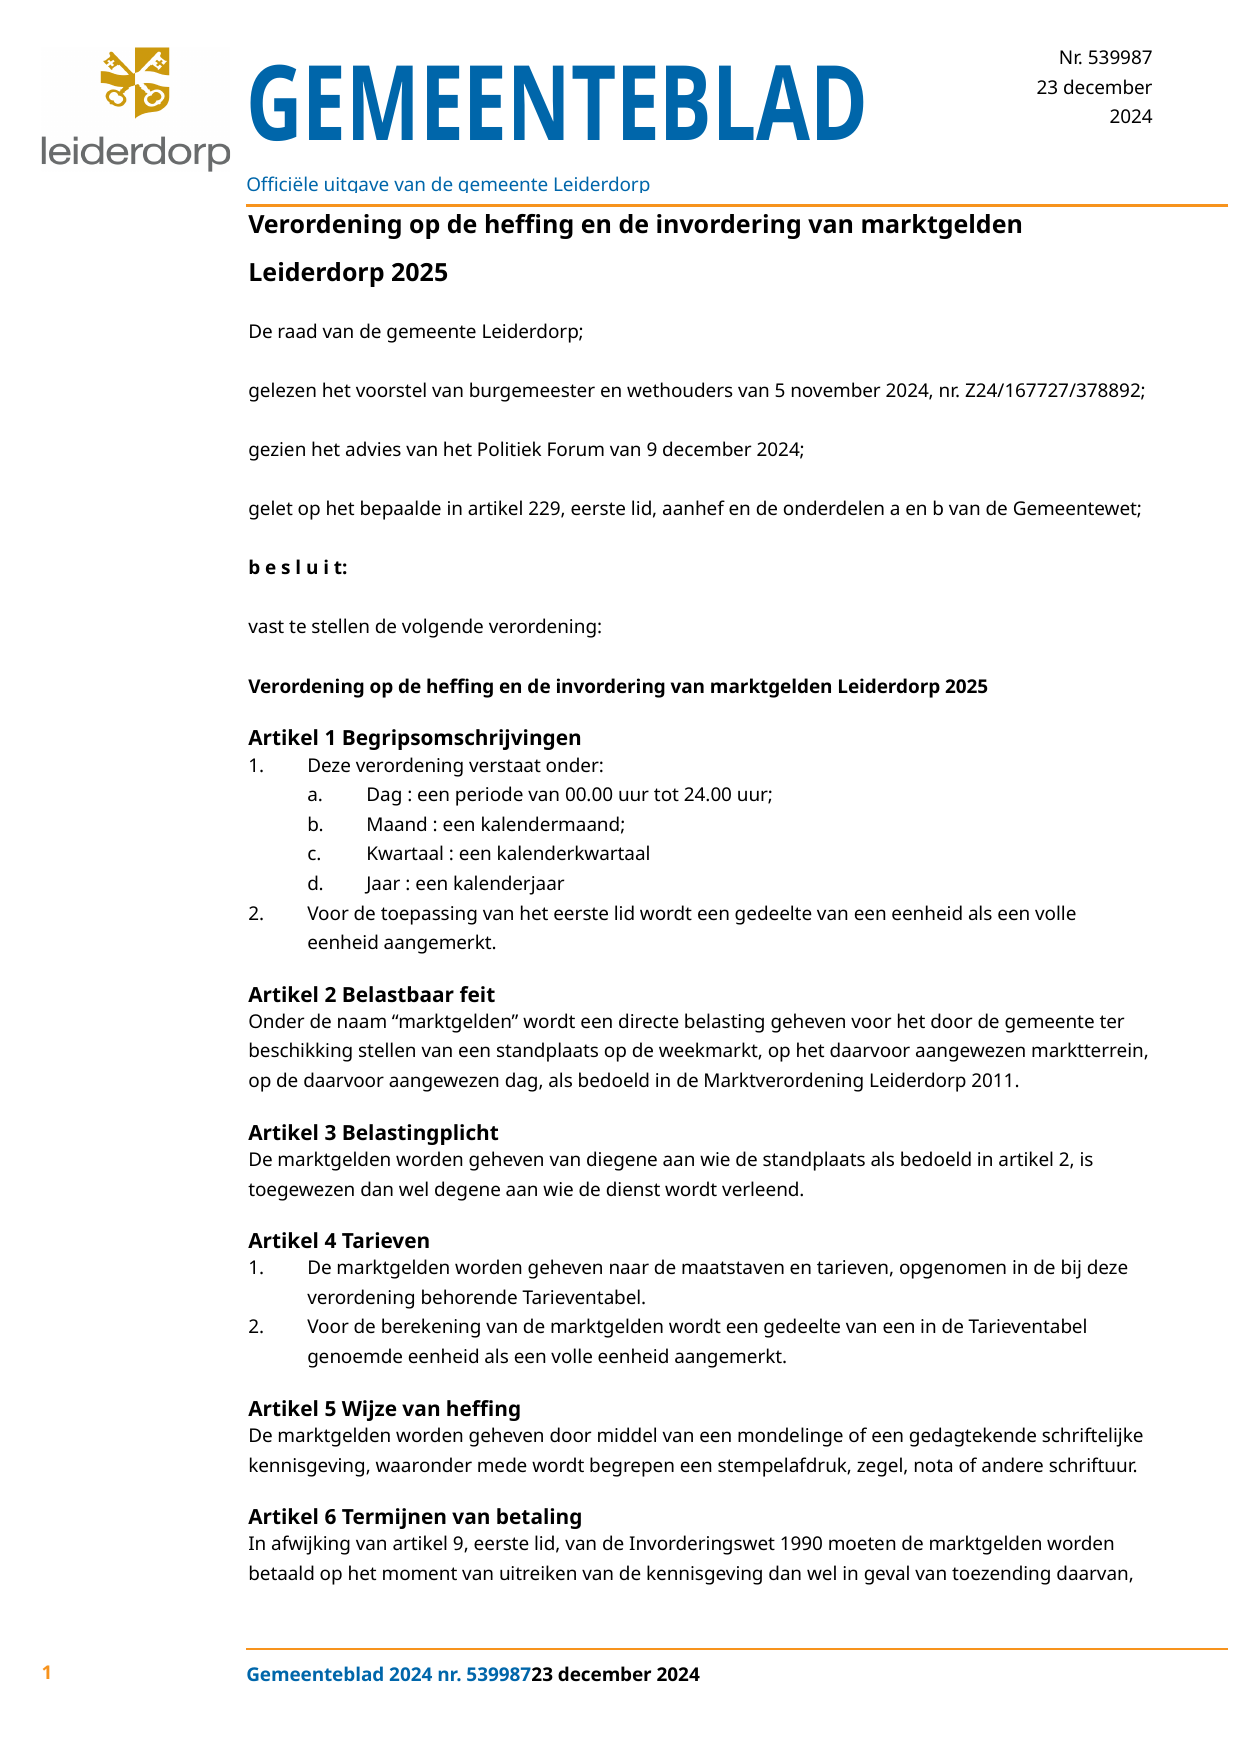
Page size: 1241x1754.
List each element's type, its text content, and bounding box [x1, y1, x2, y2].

text vast te stellen de volgende verordening: [248, 614, 1152, 639]
picture [41, 47, 231, 172]
text De marktgelden worden geheven van diegene aan wie de standplaats als bedoeld in artikel 2, is toegewezen dan wel degene aan wie de dienst wordt verleend. [248, 1146, 1152, 1201]
list Kwartaal : een kalenderkwartaal [307, 841, 1152, 866]
text Artikel 2 Belastbaar feit [248, 980, 1152, 1008]
list Voor de toepassing van het eerste lid wordt een gedeelte van een eenheid als een volle eenheid aangemerkt. [248, 900, 1152, 955]
text Verordening op de heffing en de invordering van marktgelden Leiderdorp 2025 [248, 207, 1152, 288]
text b e s l u i t: [248, 554, 1152, 580]
text Artikel 4 Tarieven [248, 1226, 1152, 1254]
text Verordening op de heffing en de invordering van marktgelden Leiderdorp 2025 [248, 673, 1152, 699]
text Onder de naam “marktgelden” wordt een directe belasting geheven voor het door de gemeente ter beschikking stellen van een standplaats op de weekmarkt, op het daarvoor aangewezen marktterrein, op de daarvoor aangewezen dag, als bedoeld in de Marktverordening Leiderdorp 2011. [248, 1008, 1152, 1093]
text gelet op het bepaalde in artikel 229, eerste lid, aanhef en de onderdelen a en b van de Gemeentewet; [248, 495, 1152, 521]
list Voor de berekening van de marktgelden wordt een gedeelte van een in de Tarieventabel genoemde eenheid als een volle eenheid aangemerkt. [248, 1314, 1152, 1369]
text In afwijking van artikel 9, eerste lid, van de Invorderingswet 1990 moeten de marktgelden worden betaald op het moment van uitreiken van de kennisgeving dan wel in geval van toezending daarvan, [248, 1531, 1152, 1586]
list De marktgelden worden geheven naar de maatstaven en tarieven, opgenomen in de bij deze verordening behorende Tarieventabel. [248, 1254, 1152, 1310]
text Artikel 6 Termijnen van betaling [248, 1502, 1152, 1531]
text De marktgelden worden geheven door middel van een mondelinge of een gedagtekende schriftelijke kennisgeving, waaronder mede wordt begrepen een stempelafdruk, zegel, nota of andere schriftuur. [248, 1422, 1152, 1477]
list Maand : een kalendermaand; [307, 811, 1152, 837]
list Dag : een periode van 00.00 uur tot 24.00 uur; [307, 781, 1152, 807]
text Artikel 1 Begripsomschrijvingen [248, 723, 1152, 752]
text Artikel 5 Wijze van heffing [248, 1394, 1152, 1422]
text De raad van de gemeente Leiderdorp; [248, 318, 1152, 344]
list Deze verordening verstaat onder: [248, 752, 1152, 777]
list Jaar : een kalenderjaar [307, 870, 1152, 896]
text gelezen het voorstel van burgemeester en wethouders van 5 november 2024, nr. Z24/167727/378892; [248, 377, 1152, 403]
text gezien het advies van het Politiek Forum van 9 december 2024; [248, 436, 1152, 462]
text Artikel 3 Belastingplicht [248, 1118, 1152, 1146]
